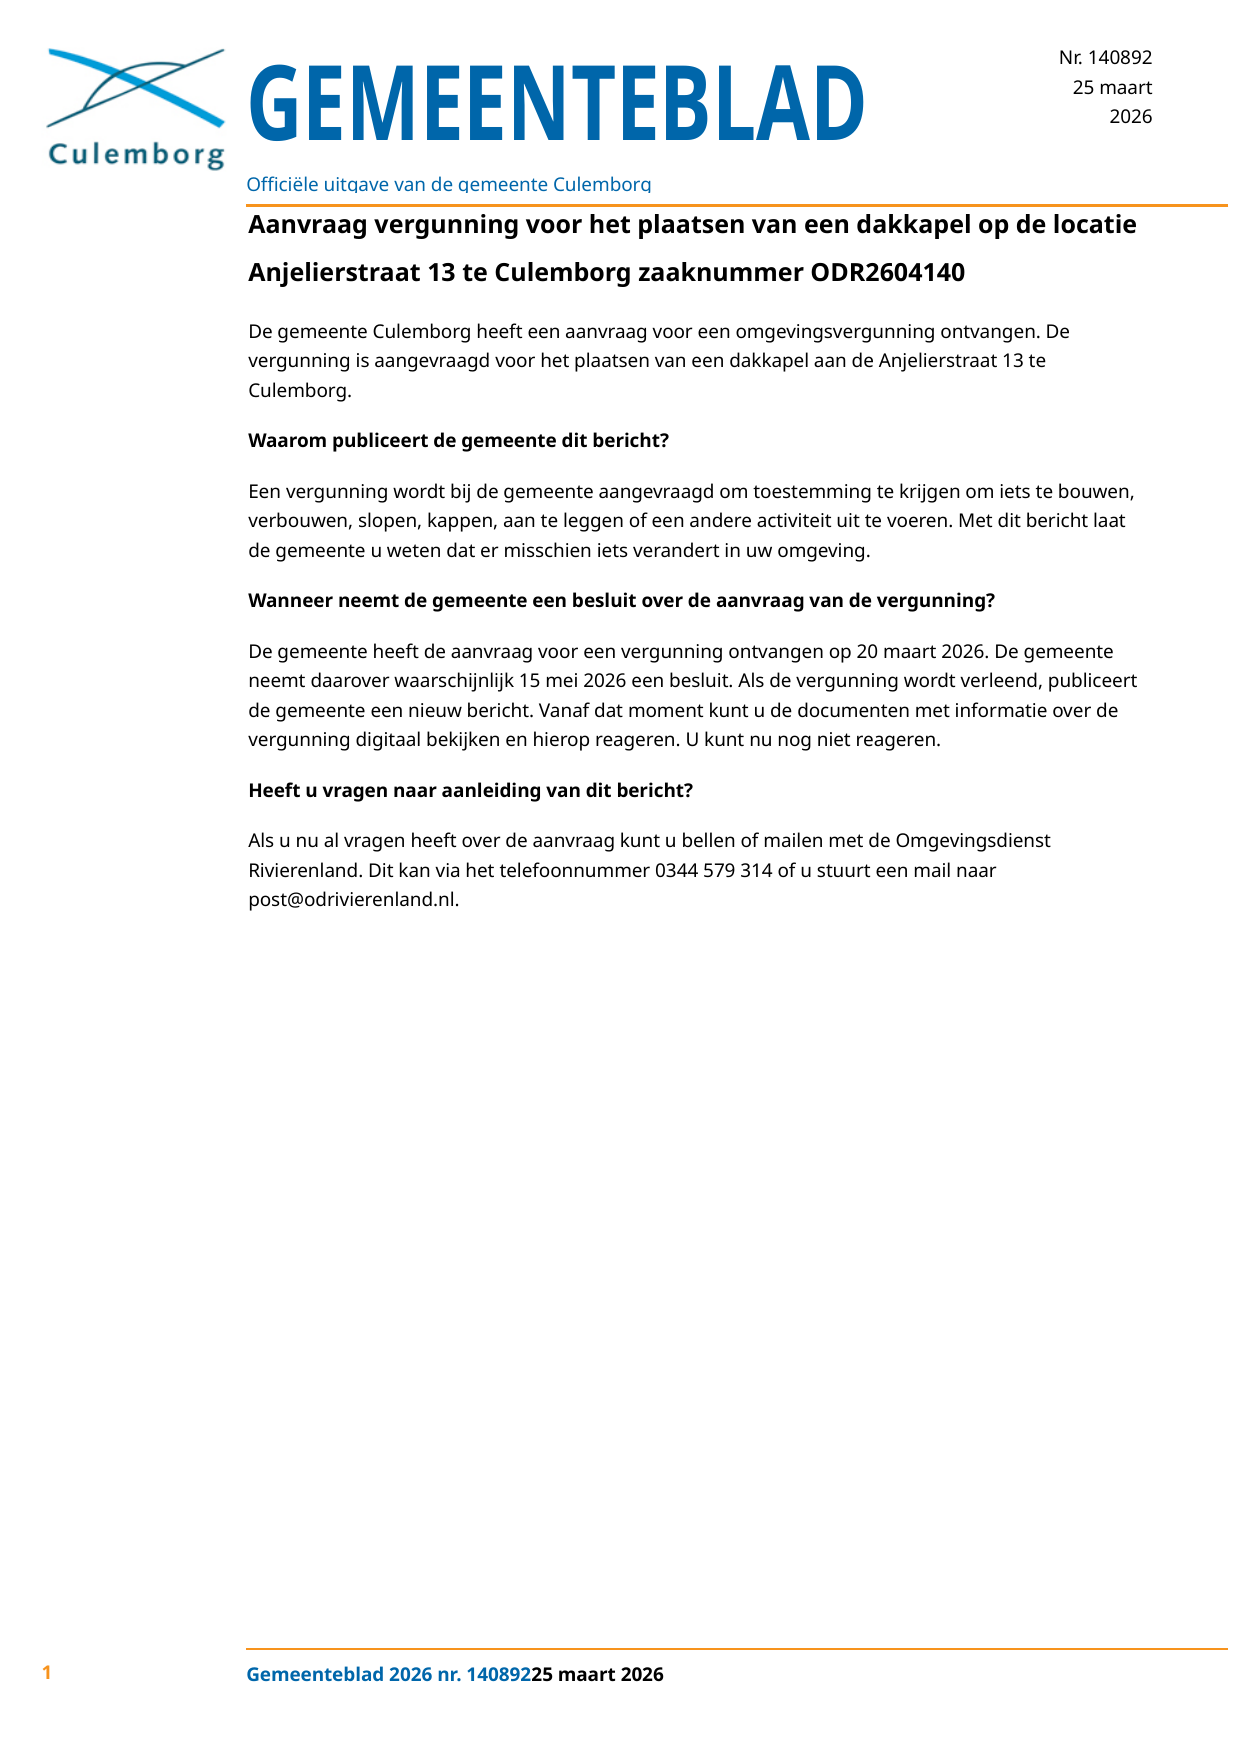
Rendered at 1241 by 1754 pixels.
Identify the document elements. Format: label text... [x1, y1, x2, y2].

text De gemeente heeft de aanvraag voor een vergunning ontvangen op 20 maart 2026. De gemeente neemt daarover waarschijnlijk 15 mei 2026 een besluit. Als de vergunning wordt verleend, publiceert de gemeente een nieuw bericht. Vanaf dat moment kunt u de documenten met informatie over de vergunning digitaal bekijken en hierop reageren. U kunt nu nog niet reageren. [248, 638, 1152, 752]
text Wanneer neemt de gemeente een besluit over de aanvraag van de vergunning? [248, 587, 1152, 613]
text Waarom publiceert de gemeente dit bericht? [248, 427, 1152, 453]
text Heeft u vragen naar aanleiding van dit bericht? [248, 777, 1152, 803]
text De gemeente Culemborg heeft een aanvraag voor een omgevingsvergunning ontvangen. De vergunning is aangevraagd voor het plaatsen van een dakkapel aan de Anjelierstraat 13 te Culemborg. [248, 318, 1152, 403]
text Aanvraag vergunning voor het plaatsen van een dakkapel op de locatie Anjelierstraat 13 te Culemborg zaaknummer ODR2604140 [248, 207, 1152, 288]
picture [41, 47, 231, 172]
text Een vergunning wordt bij de gemeente aangevraagd om toestemming te krijgen om iets te bouwen, verbouwen, slopen, kappen, aan te leggen of een andere activiteit uit te voeren. Met dit bericht laat de gemeente u weten dat er misschien iets verandert in uw omgeving. [248, 478, 1152, 563]
text Als u nu al vragen heeft over de aanvraag kunt u bellen of mailen met de Omgevingsdienst Rivierenland. Dit kan via het telefoonnummer 0344 579 314 of u stuurt een mail naar post@odrivierenland.nl. [248, 827, 1152, 912]
